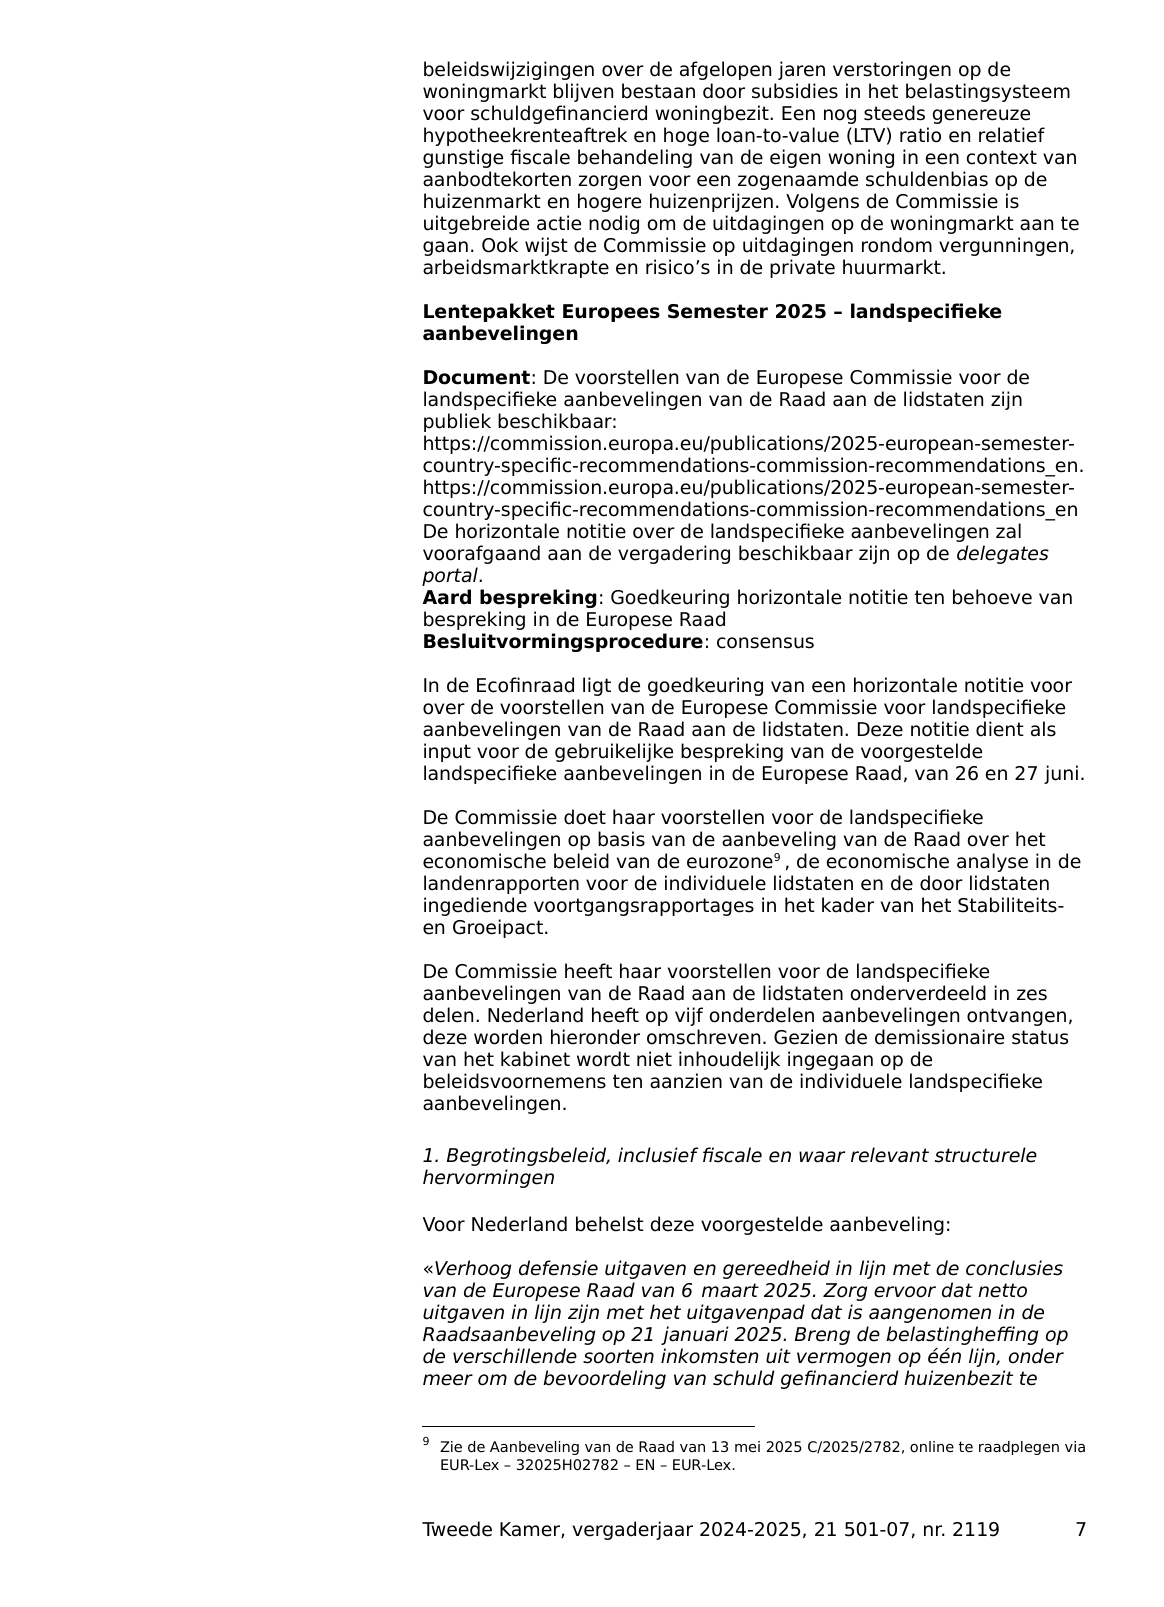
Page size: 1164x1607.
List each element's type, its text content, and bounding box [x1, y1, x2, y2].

text Besluitvormingsprocedure: consensus [422, 631, 1087, 653]
text «Verhoog defensie uitgaven en gereedheid in lijn met de conclusies van de Europese Raad van 6 maart 2025. Zorg ervoor dat netto uitgaven in lijn zijn met het uitgavenpad dat is aangenomen in de Raadsaanbeveling op 21 januari 2025. Breng de belastingheffing op de verschillende soorten inkomsten uit vermogen op één lijn, onder meer om de bevoordeling van schuld gefinancierd huizenbezit te [422, 1258, 1087, 1390]
text beleidswijzigingen over de afgelopen jaren verstoringen op de woningmarkt blijven bestaan door subsidies in het belastingsysteem voor schuldgefinancierd woningbezit. Een nog steeds genereuze hypotheekrenteaftrek en hoge loan-to-value (LTV) ratio en relatief gunstige fiscale behandeling van de eigen woning in een context van aanbodtekorten zorgen voor een zogenaamde schuldenbias op de huizenmarkt en hogere huizenprijzen. Volgens de Commissie is uitgebreide actie nodig om de uitdagingen op de woningmarkt aan te gaan. Ook wijst de Commissie op uitdagingen rondom vergunningen, arbeidsmarktkrapte en risico’s in de private huurmarkt. [422, 59, 1087, 279]
text Document: De voorstellen van de Europese Commissie voor de landspecifieke aanbevelingen van de Raad aan de lidstaten zijn publiek beschikbaar: https://commission.europa.eu/publications/2025-european-semester-country-specific-recommendations-commission-recommendations_en. https://commission.europa.eu/publications/2025-european-semester-country-specific-recommendations-commission-recommendations_en [422, 367, 1087, 521]
text Voor Nederland behelst deze voorgestelde aanbeveling: [422, 1214, 1087, 1236]
text In de Ecofinraad ligt de goedkeuring van een horizontale notitie voor over de voorstellen van de Europese Commissie voor landspecifieke aanbevelingen van de Raad aan de lidstaten. Deze notitie dient als input voor de gebruikelijke bespreking van de voorgestelde landspecifieke aanbevelingen in de Europese Raad, van 26 en 27 juni. [422, 675, 1087, 785]
text De Commissie doet haar voorstellen voor de landspecifieke aanbevelingen op basis van de aanbeveling van de Raad over het economische beleid van de eurozone, de economische analyse in de landenrapporten voor de individuele lidstaten en de door lidstaten ingediende voortgangsrapportages in het kader van het Stabiliteits- en Groeipact. [422, 807, 1087, 939]
text Aard bespreking: Goedkeuring horizontale notitie ten behoeve van bespreking in de Europese Raad [422, 587, 1087, 631]
subtitle Lentepakket Europees Semester 2025 – landspecifieke aanbevelingen [422, 301, 1087, 345]
subtitle 1. Begrotingsbeleid, inclusief fiscale en waar relevant structurele hervormingen [422, 1145, 1087, 1189]
text De Commissie heeft haar voorstellen voor de landspecifieke aanbevelingen van de Raad aan de lidstaten onderverdeeld in zes delen. Nederland heeft op vijf onderdelen aanbevelingen ontvangen, deze worden hieronder omschreven. Gezien de demissionaire status van het kabinet wordt niet inhoudelijk ingegaan op de beleidsvoornemens ten aanzien van de individuele landspecifieke aanbevelingen. [422, 961, 1087, 1115]
text De horizontale notitie over de landspecifieke aanbevelingen zal voorafgaand aan de vergadering beschikbaar zijn op de delegates portal. [422, 521, 1087, 587]
text Zie de Aanbeveling van de Raad van 13 mei 2025 C/2025/2782, online te raadplegen via EUR-Lex – 32025H02782 – EN – EUR-Lex. [422, 1435, 1087, 1474]
